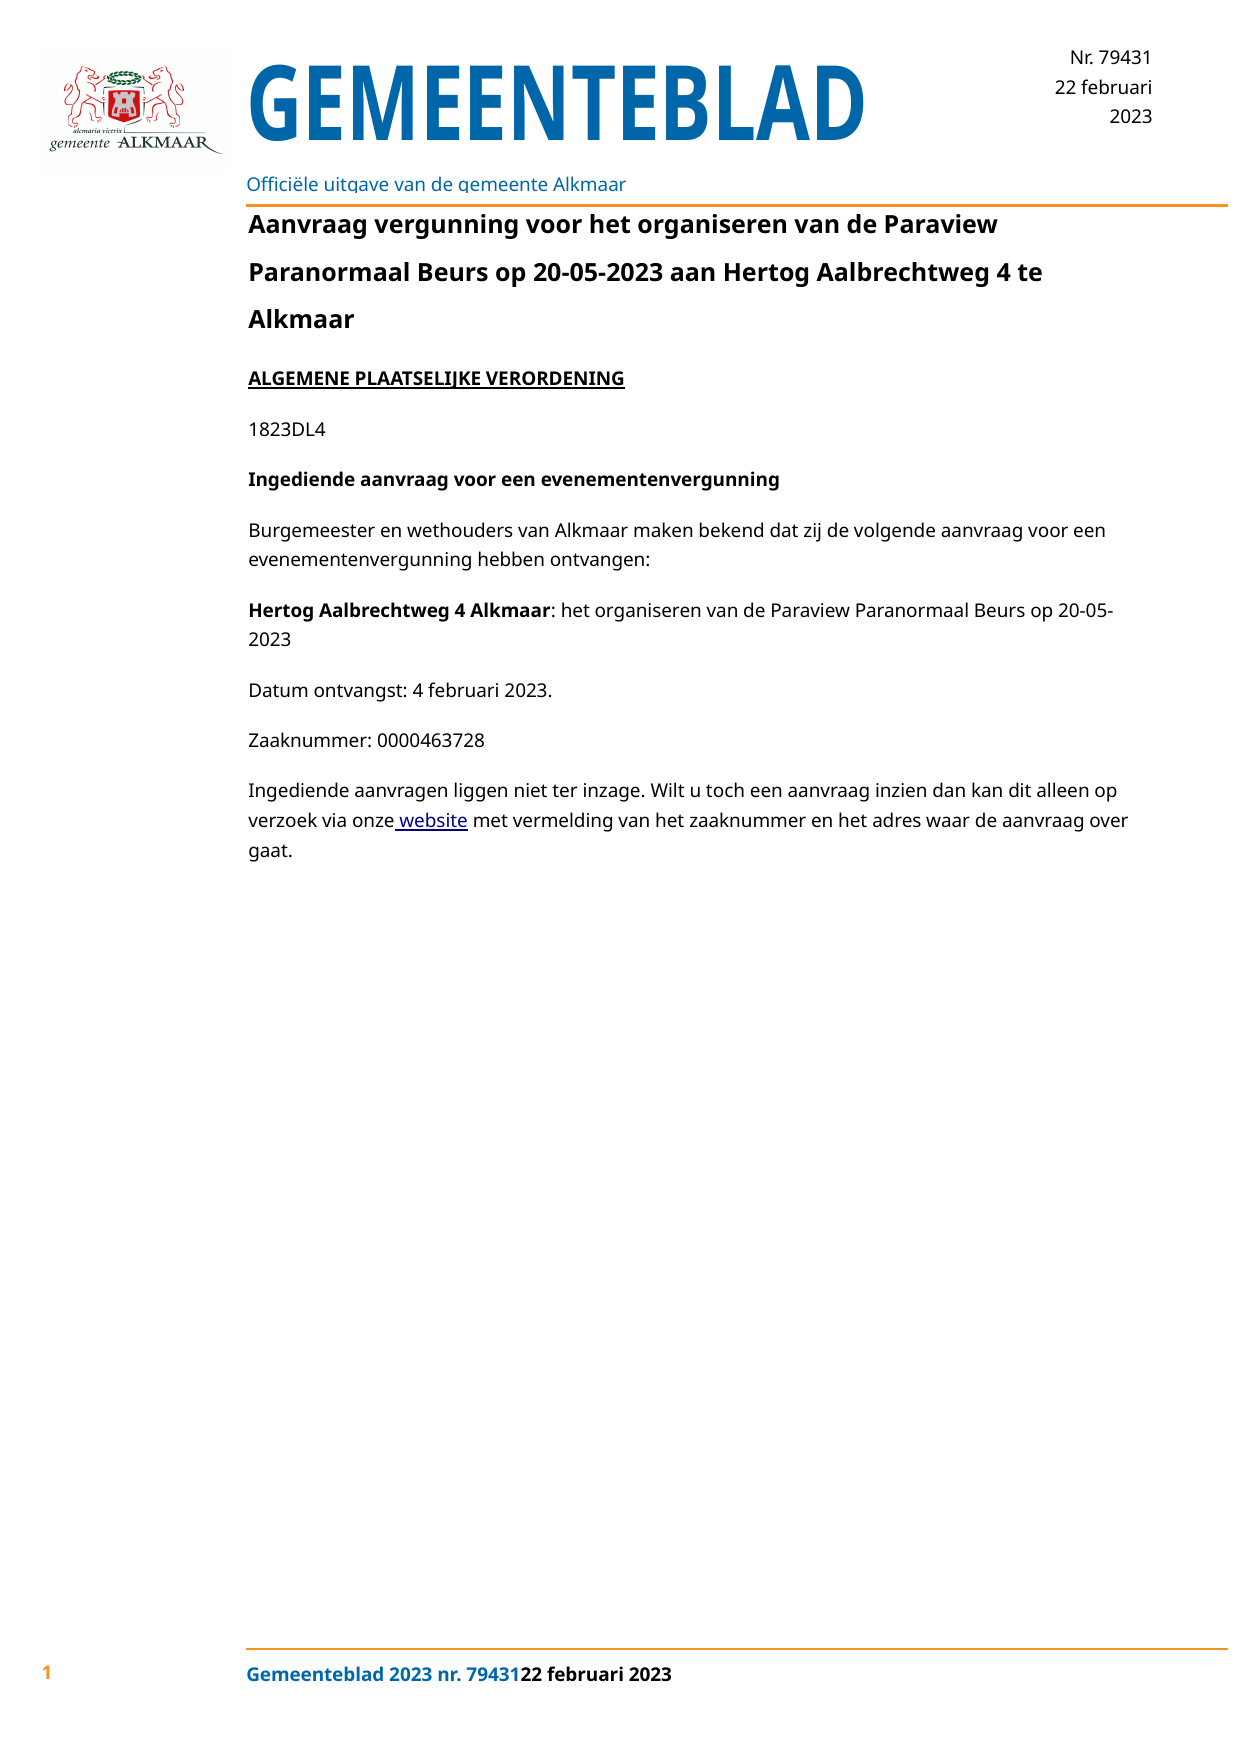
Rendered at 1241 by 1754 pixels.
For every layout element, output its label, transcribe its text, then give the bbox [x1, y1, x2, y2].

text 1823DL4 [248, 416, 1152, 442]
text Burgemeester en wethouders van Alkmaar maken bekend dat zij de volgende aanvraag voor een evenementenvergunning hebben ontvangen: [248, 517, 1152, 572]
text Zaaknummer: 0000463728 [248, 727, 1152, 753]
text Datum ontvangst: 4 februari 2023. [248, 677, 1152, 702]
text Ingediende aanvragen liggen niet ter inzage. Wilt u toch een aanvraag inzien dan kan dit alleen op verzoek via onze website met vermelding van het zaaknummer en het adres waar de aanvraag over gaat. [248, 778, 1152, 862]
text Hertog Aalbrechtweg 4 Alkmaar: het organiseren van de Paraview Paranormaal Beurs op 20-05-2023 [248, 597, 1152, 652]
text ALGEMENE PLAATSELIJKE VERORDENING [248, 366, 1152, 391]
picture [41, 47, 231, 172]
text Aanvraag vergunning voor het organiseren van de Paraview Paranormaal Beurs op 20-05-2023 aan Hertog Aalbrechtweg 4 te Alkmaar [248, 207, 1152, 336]
text Ingediende aanvraag voor een evenementenvergunning [248, 466, 1152, 492]
